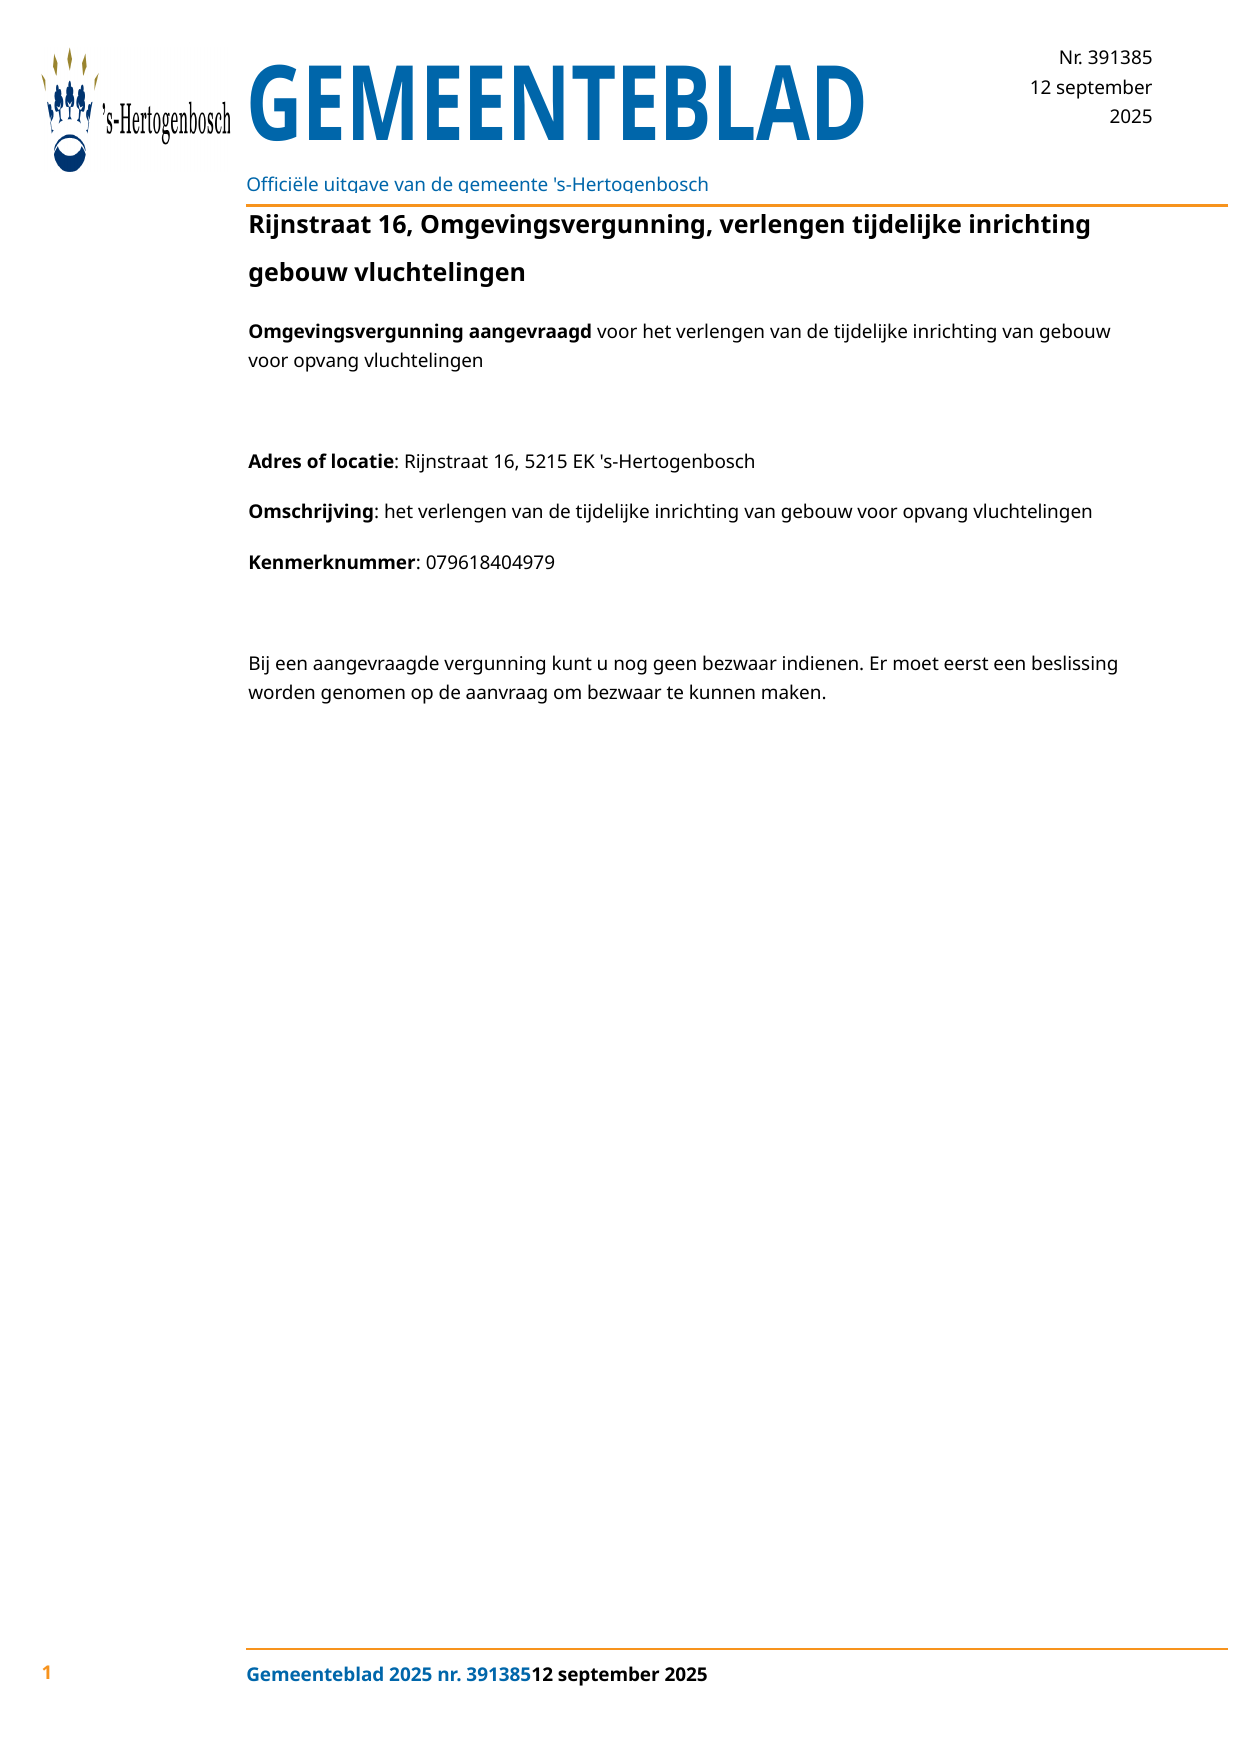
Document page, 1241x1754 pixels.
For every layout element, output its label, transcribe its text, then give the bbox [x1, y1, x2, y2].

text Omgevingsvergunning aangevraagd voor het verlengen van de tijdelijke inrichting van gebouw voor opvang vluchtelingen [248, 318, 1152, 373]
picture [41, 47, 231, 172]
text Bij een aangevraagde vergunning kunt u nog geen bezwaar indienen. Er moet eerst een beslissing worden genomen op de aanvraag om bezwaar te kunnen maken. [248, 650, 1152, 705]
text Kenmerknummer: 079618404979 [248, 549, 1152, 575]
text Omschrijving: het verlengen van de tijdelijke inrichting van gebouw voor opvang vluchtelingen [248, 499, 1152, 524]
text Adres of locatie: Rijnstraat 16, 5215 EK 's-Hertogenbosch [248, 448, 1152, 474]
text Rijnstraat 16, Omgevingsvergunning, verlengen tijdelijke inrichting gebouw vluchtelingen [248, 207, 1152, 288]
